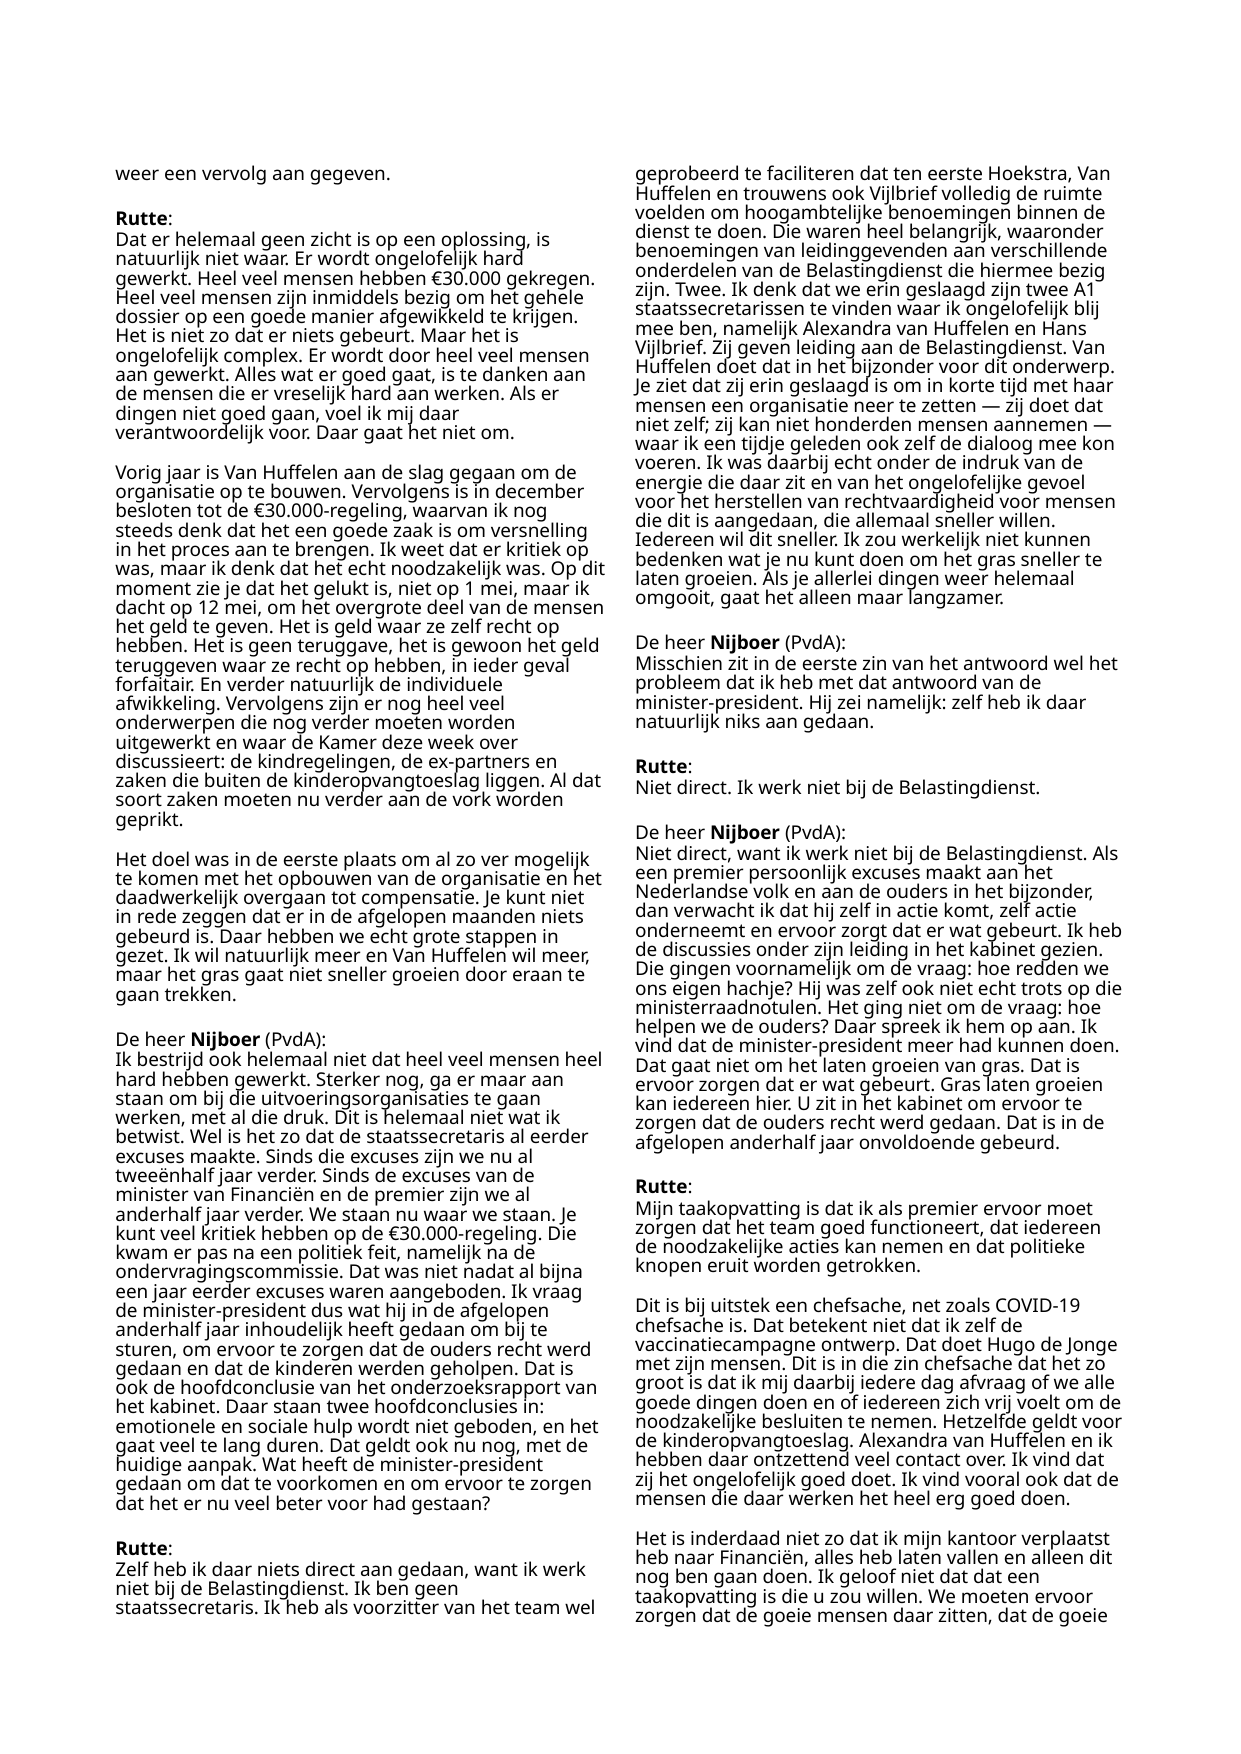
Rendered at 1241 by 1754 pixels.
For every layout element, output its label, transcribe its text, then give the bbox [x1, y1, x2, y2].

text Rutte: [115, 205, 605, 231]
text Zelf heb ik daar niets direct aan gedaan, want ik werk niet bij de Belastingdienst. Ik ben geen staatssecretaris. Ik heb als voorzitter van het team wel [115, 1561, 605, 1618]
text Niet direct, want ik werk niet bij de Belastingdienst. Als een premier persoonlijk excuses maakt aan het Nederlandse volk en aan de ouders in het bijzonder, dan verwacht ik dat hij zelf in actie komt, zelf actie onderneemt en ervoor zorgt dat er wat gebeurt. Ik heb de discussies onder zijn leiding in het kabinet gezien. Die gingen voornamelijk om de vraag: hoe redden we ons eigen hachje? Hij was zelf ook niet echt trots op die ministerraadnotulen. Het ging niet om de vraag: hoe helpen we de ouders? Daar spreek ik hem op aan. Ik vind dat de minister-president meer had kunnen doen. Dat gaat niet om het laten groeien van gras. Dat is ervoor zorgen dat er wat gebeurt. Gras laten groeien kan iedereen hier. U zit in het kabinet om ervoor te zorgen dat de ouders recht werd gedaan. Dat is in de afgelopen anderhalf jaar onvoldoende gebeurd. [635, 844, 1125, 1153]
text Het doel was in de eerste plaats om al zo ver mogelijk te komen met het opbouwen van de organisatie en het daadwerkelijk overgaan tot compensatie. Je kunt niet in rede zeggen dat er in de afgelopen maanden niets gebeurd is. Daar hebben we echt grote stappen in gezet. Ik wil natuurlijk meer en Van Huffelen wil meer, maar het gras gaat niet sneller groeien door eraan te gaan trekken. [115, 851, 605, 1005]
text Vorig jaar is Van Huffelen aan de slag gegaan om de organisatie op te bouwen. Vervolgens is in december besloten tot de €30.000-regeling, waarvan ik nog steeds denk dat het een goede zaak is om versnelling in het proces aan te brengen. Ik weet dat er kritiek op was, maar ik denk dat het echt noodzakelijk was. Op dit moment zie je dat het gelukt is, niet op 1 mei, maar ik dacht op 12 mei, om het overgrote deel van de mensen het geld te geven. Het is geld waar ze zelf recht op hebben. Het is geen teruggave, het is gewoon het geld teruggeven waar ze recht op hebben, in ieder geval forfaitair. En verder natuurlijk de individuele afwikkeling. Vervolgens zijn er nog heel veel onderwerpen die nog verder moeten worden uitgewerkt en waar de Kamer deze week over discussieert: de kindregelingen, de ex-partners en zaken die buiten de kinderopvangtoeslag liggen. Al dat soort zaken moeten nu verder aan de vork worden geprikt. [115, 464, 605, 830]
text Misschien zit in de eerste zin van het antwoord wel het probleem dat ik heb met dat antwoord van de minister-president. Hij zei namelijk: zelf heb ik daar natuurlijk niks aan gedaan. [635, 655, 1125, 732]
text Het is inderdaad niet zo dat ik mijn kantoor verplaatst heb naar Financiën, alles heb laten vallen en alleen dit nog ben gaan doen. Ik geloof niet dat dat een taakopvatting is die u zou willen. We moeten ervoor zorgen dat de goeie mensen daar zitten, dat de goeie [635, 1530, 1125, 1626]
text Ik bestrijd ook helemaal niet dat heel veel mensen heel hard hebben gewerkt. Sterker nog, ga er maar aan staan om bij die uitvoeringsorganisaties te gaan werken, met al die druk. Dit is helemaal niet wat ik betwist. Wel is het zo dat de staatssecretaris al eerder excuses maakte. Sinds die excuses zijn we nu al tweeënhalf jaar verder. Sinds de excuses van de minister van Financiën en de premier zijn we al anderhalf jaar verder. We staan nu waar we staan. Je kunt veel kritiek hebben op de €30.000-regeling. Die kwam er pas na een politiek feit, namelijk na de ondervragingscommissie. Dat was niet nadat al bijna een jaar eerder excuses waren aangeboden. Ik vraag de minister-president dus wat hij in de afgelopen anderhalf jaar inhoudelijk heeft gedaan om bij te sturen, om ervoor te zorgen dat de ouders recht werd gedaan en dat de kinderen werden geholpen. Dat is ook de hoofdconclusie van het onderzoeksrapport van het kabinet. Daar staan twee hoofdconclusies in: emotionele en sociale hulp wordt niet geboden, en het gaat veel te lang duren. Dat geldt ook nu nog, met de huidige aanpak. Wat heeft de minister-president gedaan om dat te voorkomen en om ervoor te zorgen dat het er nu veel beter voor had gestaan? [115, 1051, 605, 1514]
text De heer Nijboer (PvdA): [115, 1026, 605, 1051]
text Rutte: [635, 1174, 1125, 1199]
text Rutte: [115, 1535, 605, 1561]
text geprobeerd te faciliteren dat ten eerste Hoekstra, Van Huffelen en trouwens ook Vijlbrief volledig de ruimte voelden om hoogambtelijke benoemingen binnen de dienst te doen. Die waren heel belangrijk, waaronder benoemingen van leidinggevenden aan verschillende onderdelen van de Belastingdienst die hiermee bezig zijn. Twee. Ik denk dat we erin geslaagd zijn twee A1 staatssecretarissen te vinden waar ik ongelofelijk blij mee ben, namelijk Alexandra van Huffelen en Hans Vijlbrief. Zij geven leiding aan de Belastingdienst. Van Huffelen doet dat in het bijzonder voor dit onderwerp. Je ziet dat zij erin geslaagd is om in korte tijd met haar mensen een organisatie neer te zetten — zij doet dat niet zelf; zij kan niet honderden mensen aannemen — waar ik een tijdje geleden ook zelf de dialoog mee kon voeren. Ik was daarbij echt onder de indruk van de energie die daar zit en van het ongelofelijke gevoel voor het herstellen van rechtvaardigheid voor mensen die dit is aangedaan, die allemaal sneller willen. Iedereen wil dit sneller. Ik zou werkelijk niet kunnen bedenken wat je nu kunt doen om het gras sneller te laten groeien. Als je allerlei dingen weer helemaal omgooit, gaat het alleen maar langzamer. [635, 165, 1125, 608]
text De heer Nijboer (PvdA): [635, 629, 1125, 655]
text Niet direct. Ik werk niet bij de Belastingdienst. [635, 779, 1125, 798]
text Mijn taakopvatting is dat ik als premier ervoor moet zorgen dat het team goed functioneert, dat iedereen de noodzakelijke acties kan nemen en dat politieke knopen eruit worden getrokken. [635, 1199, 1125, 1277]
text Dat er helemaal geen zicht is op een oplossing, is natuurlijk niet waar. Er wordt ongelofelijk hard gewerkt. Heel veel mensen hebben €30.000 gekregen. Heel veel mensen zijn inmiddels bezig om het gehele dossier op een goede manier afgewikkeld te krijgen. Het is niet zo dat er niets gebeurt. Maar het is ongelofelijk complex. Er wordt door heel veel mensen aan gewerkt. Alles wat er goed gaat, is te danken aan de mensen die er vreselijk hard aan werken. Als er dingen niet goed gaan, voel ik mij daar verantwoordelijk voor. Daar gaat het niet om. [115, 231, 605, 443]
text Dit is bij uitstek een chefsache, net zoals COVID-19 chefsache is. Dat betekent niet dat ik zelf de vaccinatiecampagne ontwerp. Dat doet Hugo de Jonge met zijn mensen. Dit is in die zin chefsache dat het zo groot is dat ik mij daarbij iedere dag afvraag of we alle goede dingen doen en of iedereen zich vrij voelt om de noodzakelijke besluiten te nemen. Hetzelfde geldt voor de kinderopvangtoeslag. Alexandra van Huffelen en ik hebben daar ontzettend veel contact over. Ik vind dat zij het ongelofelijk goed doet. Ik vind vooral ook dat de mensen die daar werken het heel erg goed doen. [635, 1297, 1125, 1509]
text Rutte: [635, 753, 1125, 779]
text De heer Nijboer (PvdA): [635, 819, 1125, 844]
text weer een vervolg aan gegeven. [115, 165, 605, 184]
